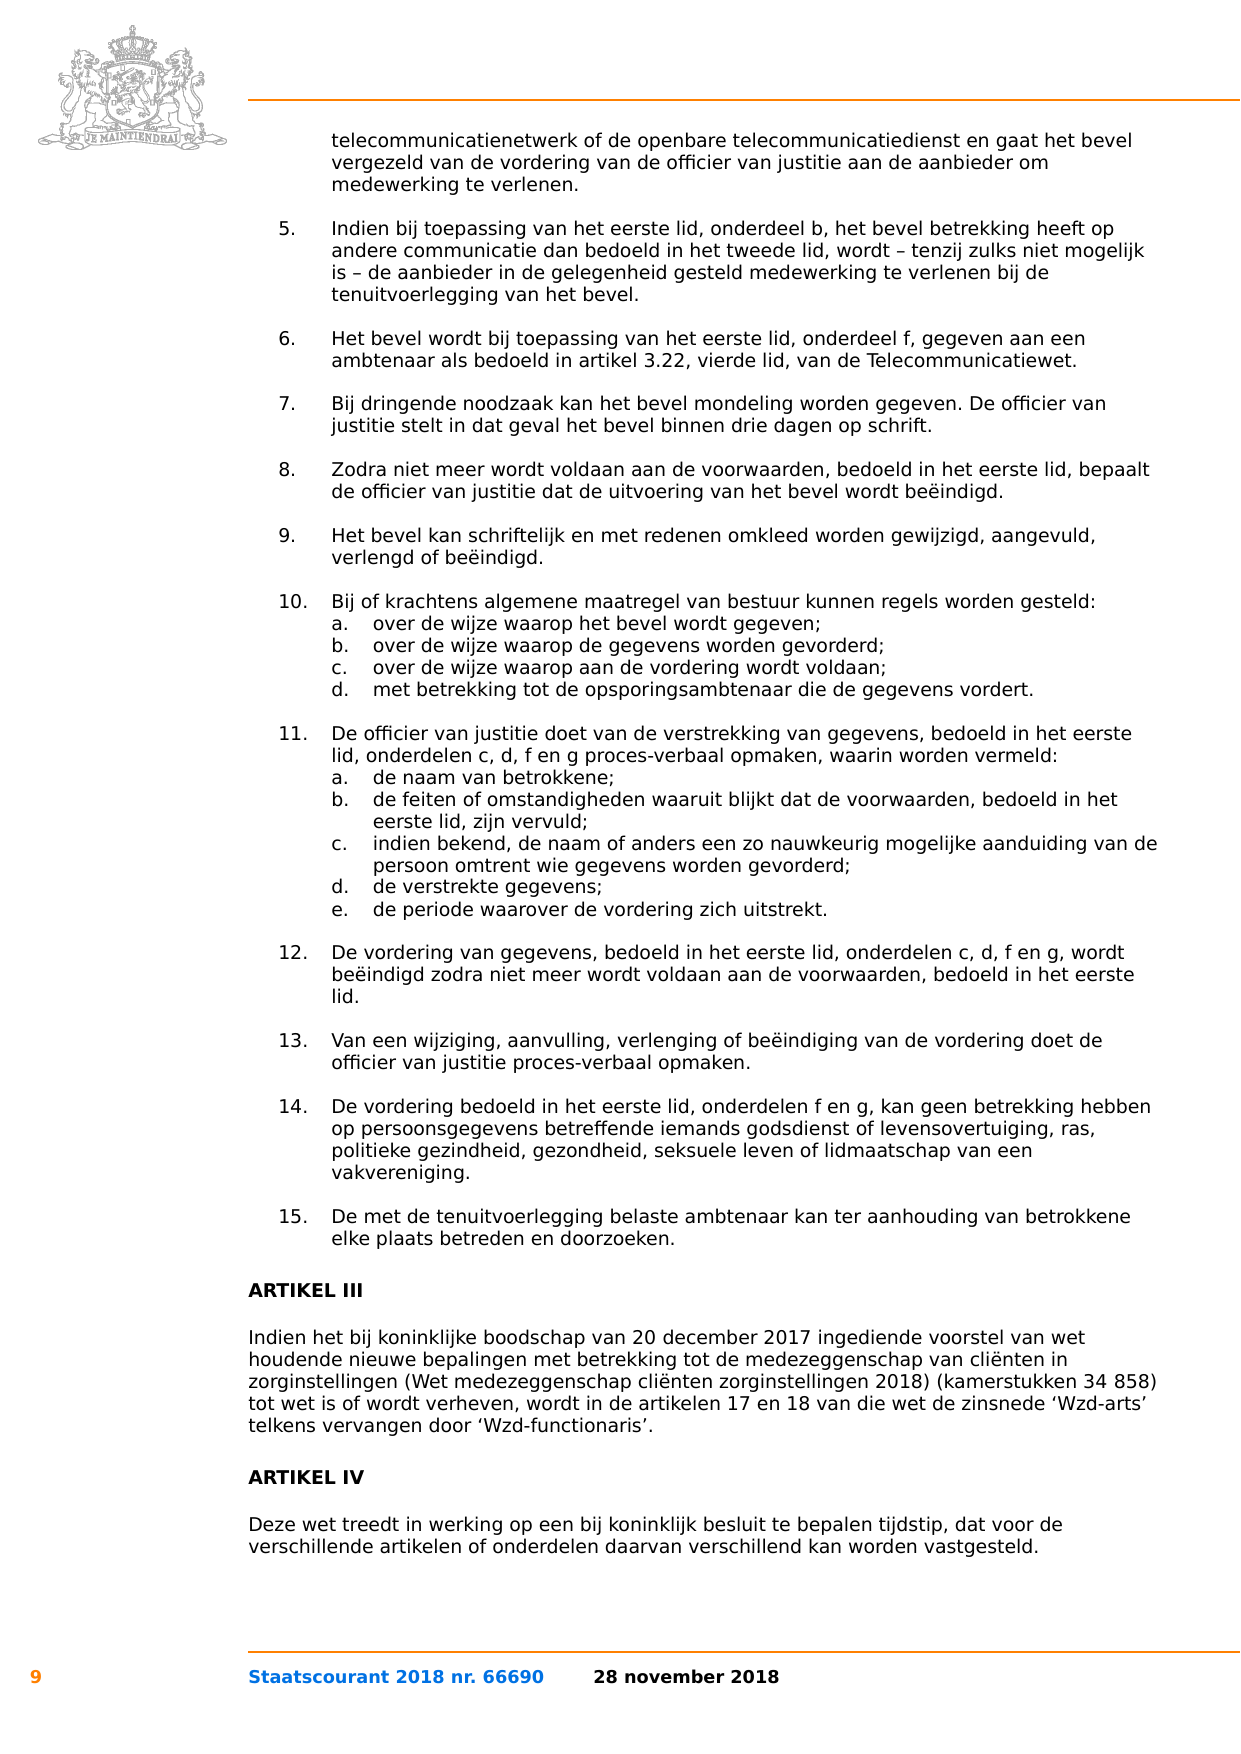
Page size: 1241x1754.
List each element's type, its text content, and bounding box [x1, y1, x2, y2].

picture [38, 25, 227, 150]
text 6. Het bevel wordt bij toepassing van het eerste lid, onderdeel f, gegeven aan een ambtenaar als bedoeld in artikel 3.22, vierde lid, van de Telecommunicatiewet. [278, 327, 1163, 371]
subtitle ARTIKEL III [248, 1280, 1163, 1302]
text 8. Zodra niet meer wordt voldaan aan de voorwaarden, bedoeld in het eerste lid, bepaalt de officier van justitie dat de uitvoering van het bevel wordt beëindigd. [278, 459, 1163, 503]
text 9. Het bevel kan schriftelijk en met redenen omkleed worden gewijzigd, aangevuld, verlengd of beëindigd. [278, 525, 1163, 569]
text d. de verstrekte gegevens; [331, 876, 1163, 898]
text 12. De vordering van gegevens, bedoeld in het eerste lid, onderdelen c, d, f en g, wordt beëindigd zodra niet meer wordt voldaan aan de voorwaarden, bedoeld in het eerste lid. [278, 942, 1163, 1008]
text b. de feiten of omstandigheden waaruit blijkt dat de voorwaarden, bedoeld in het eerste lid, zijn vervuld; [331, 788, 1163, 832]
text d. met betrekking tot de opsporingsambtenaar die de gegevens vordert. [331, 679, 1163, 701]
text 7. Bij dringende noodzaak kan het bevel mondeling worden gegeven. De officier van justitie stelt in dat geval het bevel binnen drie dagen op schrift. [278, 393, 1163, 437]
text b. over de wijze waarop de gegevens worden gevorderd; [331, 635, 1163, 657]
text 15. De met de tenuitvoerlegging belaste ambtenaar kan ter aanhouding van betrokkene elke plaats betreden en doorzoeken. [278, 1206, 1163, 1250]
text a. de naam van betrokkene; [331, 767, 1163, 788]
text 5. Indien bij toepassing van het eerste lid, onderdeel b, het bevel betrekking heeft op andere communicatie dan bedoeld in het tweede lid, wordt – tenzij zulks niet mogelijk is – de aanbieder in de gelegenheid gesteld medewerking te verlenen bij de tenuitvoerlegging van het bevel. [278, 218, 1163, 306]
text c. over de wijze waarop aan de vordering wordt voldaan; [331, 657, 1163, 679]
text Indien het bij koninklijke boodschap van 20 december 2017 ingediende voorstel van wet houdende nieuwe bepalingen met betrekking tot de medezeggenschap van cliënten in zorginstellingen (Wet medezeggenschap cliënten zorginstellingen 2018) (kamerstukken 34 858) tot wet is of wordt verheven, wordt in de artikelen 17 en 18 van die wet de zinsnede ‘Wzd-arts’ telkens vervangen door ‘Wzd-functionaris’. [248, 1327, 1163, 1437]
text 14. De vordering bedoeld in het eerste lid, onderdelen f en g, kan geen betrekking hebben op persoonsgegevens betreffende iemands godsdienst of levensovertuiging, ras, politieke gezindheid, gezondheid, seksuele leven of lidmaatschap van een vakvereniging. [278, 1096, 1163, 1184]
text a. over de wijze waarop het bevel wordt gegeven; [331, 613, 1163, 635]
text telecommunicatienetwerk of de openbare telecommunicatiedienst en gaat het bevel vergezeld van de vordering van de officier van justitie aan de aanbieder om medewerking te verlenen. [278, 130, 1163, 196]
text Deze wet treedt in werking op een bij koninklijk besluit te bepalen tijdstip, dat voor de verschillende artikelen of onderdelen daarvan verschillend kan worden vastgesteld. [248, 1513, 1163, 1557]
subtitle ARTIKEL IV [248, 1467, 1163, 1488]
text 10. Bij of krachtens algemene maatregel van bestuur kunnen regels worden gesteld: [278, 591, 1163, 613]
text e. de periode waarover de vordering zich uitstrekt. [331, 898, 1163, 920]
text 11. De officier van justitie doet van de verstrekking van gegevens, bedoeld in het eerste lid, onderdelen c, d, f en g proces-verbaal opmaken, waarin worden vermeld: [278, 723, 1163, 767]
text 13. Van een wijziging, aanvulling, verlenging of beëindiging van de vordering doet de officier van justitie proces-verbaal opmaken. [278, 1030, 1163, 1074]
text c. indien bekend, de naam of anders een zo nauwkeurig mogelijke aanduiding van de persoon omtrent wie gegevens worden gevorderd; [331, 832, 1163, 876]
